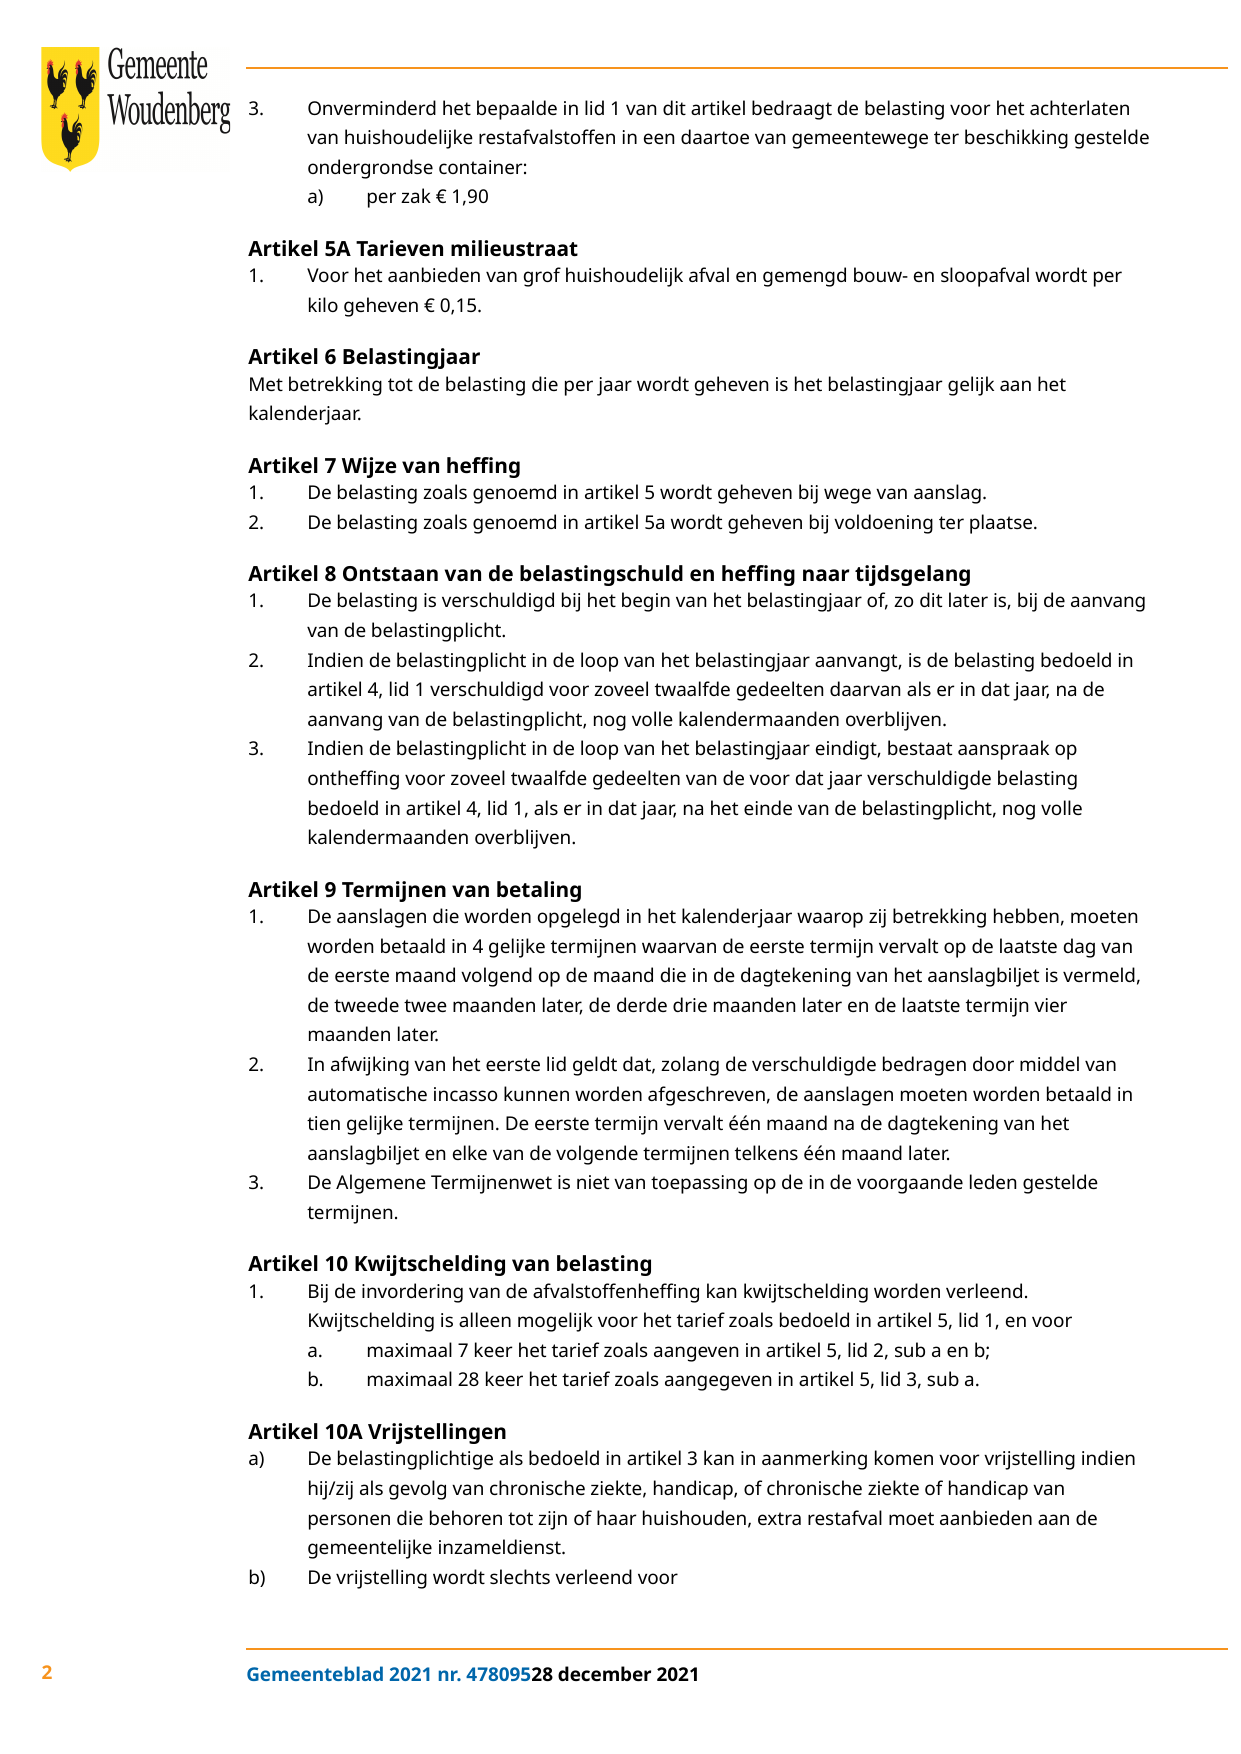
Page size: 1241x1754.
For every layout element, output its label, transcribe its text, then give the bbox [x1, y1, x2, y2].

list Bij de invordering van de afvalstoffenheffing kan kwijtschelding worden verleend. [248, 1278, 1152, 1304]
list Indien de belastingplicht in de loop van het belastingjaar aanvangt, is de belasting bedoeld in artikel 4, lid 1 verschuldigd voor zoveel twaalfde gedeelten daarvan als er in dat jaar, na de aanvang van de belastingplicht, nog volle kalendermaanden overblijven. [248, 647, 1152, 732]
text Artikel 8 Ontstaan van de belastingschuld en heffing naar tijdsgelang [248, 559, 1152, 588]
list Onverminderd het bepaalde in lid 1 van dit artikel bedraagt de belasting voor het achterlaten van huishoudelijke restafvalstoffen in een daartoe van gemeentewege ter beschikking gestelde ondergrondse container: [248, 95, 1152, 180]
list maximaal 28 keer het tarief zoals aangegeven in artikel 5, lid 3, sub a. [307, 1367, 1152, 1392]
list Indien de belastingplicht in de loop van het belastingjaar eindigt, bestaat aanspraak op ontheffing voor zoveel twaalfde gedeelten van de voor dat jaar verschuldigde belasting bedoeld in artikel 4, lid 1, als er in dat jaar, na het einde van de belastingplicht, nog volle kalendermaanden overblijven. [248, 736, 1152, 850]
text Artikel 7 Wijze van heffing [248, 451, 1152, 479]
list maximaal 7 keer het tarief zoals aangeven in artikel 5, lid 2, sub a en b; [307, 1337, 1152, 1363]
list De belastingplichtige als bedoeld in artikel 3 kan in aanmerking komen voor vrijstelling indien hij/zij als gevolg van chronische ziekte, handicap, of chronische ziekte of handicap van personen die behoren tot zijn of haar huishouden, extra restafval moet aanbieden aan de gemeentelijke inzameldienst. [248, 1446, 1152, 1560]
text Artikel 10A Vrijstellingen [248, 1417, 1152, 1446]
picture [41, 47, 231, 172]
list Kwijtschelding is alleen mogelijk voor het tarief zoals bedoeld in artikel 5, lid 1, en voor [248, 1307, 1152, 1333]
list De vrijstelling wordt slechts verleend voor [248, 1564, 1152, 1589]
list De belasting zoals genoemd in artikel 5a wordt geheven bij voldoening ter plaatse. [248, 509, 1152, 534]
list De aanslagen die worden opgelegd in het kalenderjaar waarop zij betrekking hebben, moeten worden betaald in 4 gelijke termijnen waarvan de eerste termijn vervalt op de laatste dag van de eerste maand volgend op de maand die in de dagtekening van het aanslagbiljet is vermeld, de tweede twee maanden later, de derde drie maanden later en de laatste termijn vier maanden later. [248, 903, 1152, 1047]
list De belasting zoals genoemd in artikel 5 wordt geheven bij wege van aanslag. [248, 479, 1152, 505]
list De belasting is verschuldigd bij het begin van het belastingjaar of, zo dit later is, bij de aanvang van de belastingplicht. [248, 588, 1152, 643]
text Artikel 9 Termijnen van betaling [248, 875, 1152, 903]
text Artikel 5A Tarieven milieustraat [248, 234, 1152, 262]
list per zak € 1,90 [307, 183, 1152, 209]
list Voor het aanbieden van grof huishoudelijk afval en gemengd bouw- en sloopafval wordt per kilo geheven € 0,15. [248, 262, 1152, 318]
text Artikel 6 Belastingjaar [248, 342, 1152, 371]
list In afwijking van het eerste lid geldt dat, zolang de verschuldigde bedragen door middel van automatische incasso kunnen worden afgeschreven, de aanslagen moeten worden betaald in tien gelijke termijnen. De eerste termijn vervalt één maand na de dagtekening van het aanslagbiljet en elke van de volgende termijnen telkens één maand later. [248, 1051, 1152, 1166]
text Met betrekking tot de belasting die per jaar wordt geheven is het belastingjaar gelijk aan het kalenderjaar. [248, 371, 1152, 426]
text Artikel 10 Kwijtschelding van belasting [248, 1249, 1152, 1278]
list De Algemene Termijnenwet is niet van toepassing op de in de voorgaande leden gestelde termijnen. [248, 1169, 1152, 1225]
